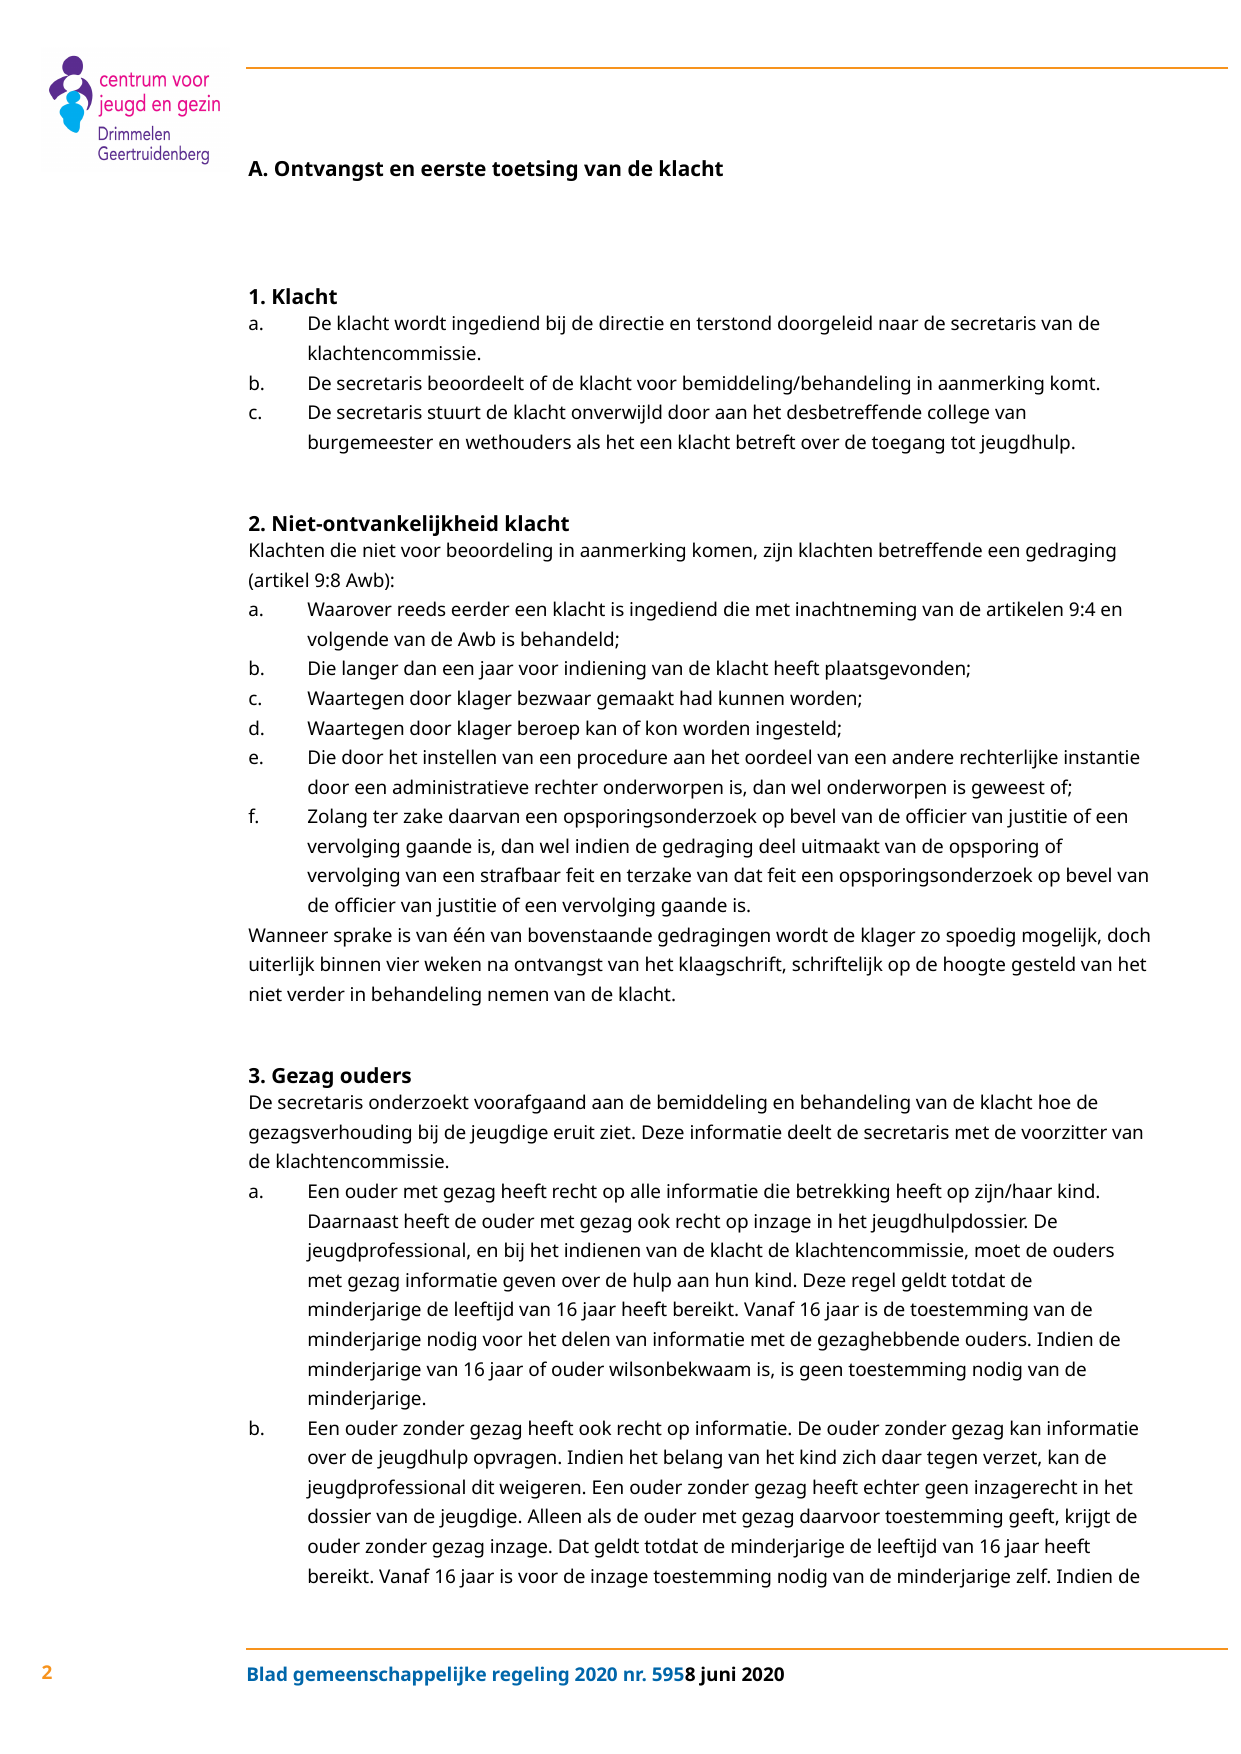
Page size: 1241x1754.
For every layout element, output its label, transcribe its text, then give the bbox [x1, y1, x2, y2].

list Die langer dan een jaar voor indiening van de klacht heeft plaatsgevonden; [248, 656, 1152, 681]
list Waartegen door klager bezwaar gemaakt had kunnen worden; [248, 685, 1152, 711]
text 2. Niet-ontvankelijkheid klacht [248, 509, 1152, 537]
list De klacht wordt ingediend bij de directie en terstond doorgeleid naar de secretaris van de klachtencommissie. [248, 311, 1152, 366]
list Die door het instellen van een procedure aan het oordeel van een andere rechterlijke instantie door een administratieve rechter onderworpen is, dan wel onderworpen is geweest of; [248, 744, 1152, 800]
text 3. Gezag ouders [248, 1061, 1152, 1089]
text A. Ontvangst en eerste toetsing van de klacht [248, 154, 1152, 182]
list Een ouder zonder gezag heeft ook recht op informatie. De ouder zonder gezag kan informatie over de jeugdhulp opvragen. Indien het belang van het kind zich daar tegen verzet, kan de jeugdprofessional dit weigeren. Een ouder zonder gezag heeft echter geen inzagerecht in het dossier van de jeugdige. Alleen als de ouder met gezag daarvoor toestemming geeft, krijgt de ouder zonder gezag inzage. Dat geldt totdat de minderjarige de leeftijd van 16 jaar heeft bereikt. Vanaf 16 jaar is voor de inzage toestemming nodig van de minderjarige zelf. Indien de [248, 1415, 1152, 1588]
list Waarover reeds eerder een klacht is ingediend die met inachtneming van de artikelen 9:4 en volgende van de Awb is behandeld; [248, 596, 1152, 652]
list De secretaris stuurt de klacht onverwijld door aan het desbetreffende college van burgemeester en wethouders als het een klacht betreft over de toegang tot jeugdhulp. [248, 399, 1152, 454]
list De secretaris beoordeelt of de klacht voor bemiddeling/behandeling in aanmerking komt. [248, 370, 1152, 395]
text De secretaris onderzoekt voorafgaand aan de bemiddeling en behandeling van de klacht hoe de gezagsverhouding bij de jeugdige eruit ziet. Deze informatie deelt de secretaris met de voorzitter van de klachtencommissie. [248, 1089, 1152, 1174]
text Wanneer sprake is van één van bovenstaande gedragingen wordt de klager zo spoedig mogelijk, doch uiterlijk binnen vier weken na ontvangst van het klaagschrift, schriftelijk op de hoogte gesteld van het niet verder in behandeling nemen van de klacht. [248, 922, 1152, 1007]
text Klachten die niet voor beoordeling in aanmerking komen, zijn klachten betreffende een gedraging (artikel 9:8 Awb): [248, 537, 1152, 593]
text 1. Klacht [248, 282, 1152, 311]
list Zolang ter zake daarvan een opsporingsonderzoek op bevel van de officier van justitie of een vervolging gaande is, dan wel indien de gedraging deel uitmaakt van de opsporing of vervolging van een strafbaar feit en terzake van dat feit een opsporingsonderzoek op bevel van de officier van justitie of een vervolging gaande is. [248, 803, 1152, 918]
list Een ouder met gezag heeft recht op alle informatie die betrekking heeft op zijn/haar kind. Daarnaast heeft de ouder met gezag ook recht op inzage in het jeugdhulpdossier. De jeugdprofessional, en bij het indienen van de klacht de klachtencommissie, moet de ouders met gezag informatie geven over de hulp aan hun kind. Deze regel geldt totdat de minderjarige de leeftijd van 16 jaar heeft bereikt. Vanaf 16 jaar is de toestemming van de minderjarige nodig voor het delen van informatie met de gezaghebbende ouders. Indien de minderjarige van 16 jaar of ouder wilsonbekwaam is, is geen toestemming nodig van de minderjarige. [248, 1178, 1152, 1411]
picture [41, 47, 231, 172]
list Waartegen door klager beroep kan of kon worden ingesteld; [248, 715, 1152, 741]
